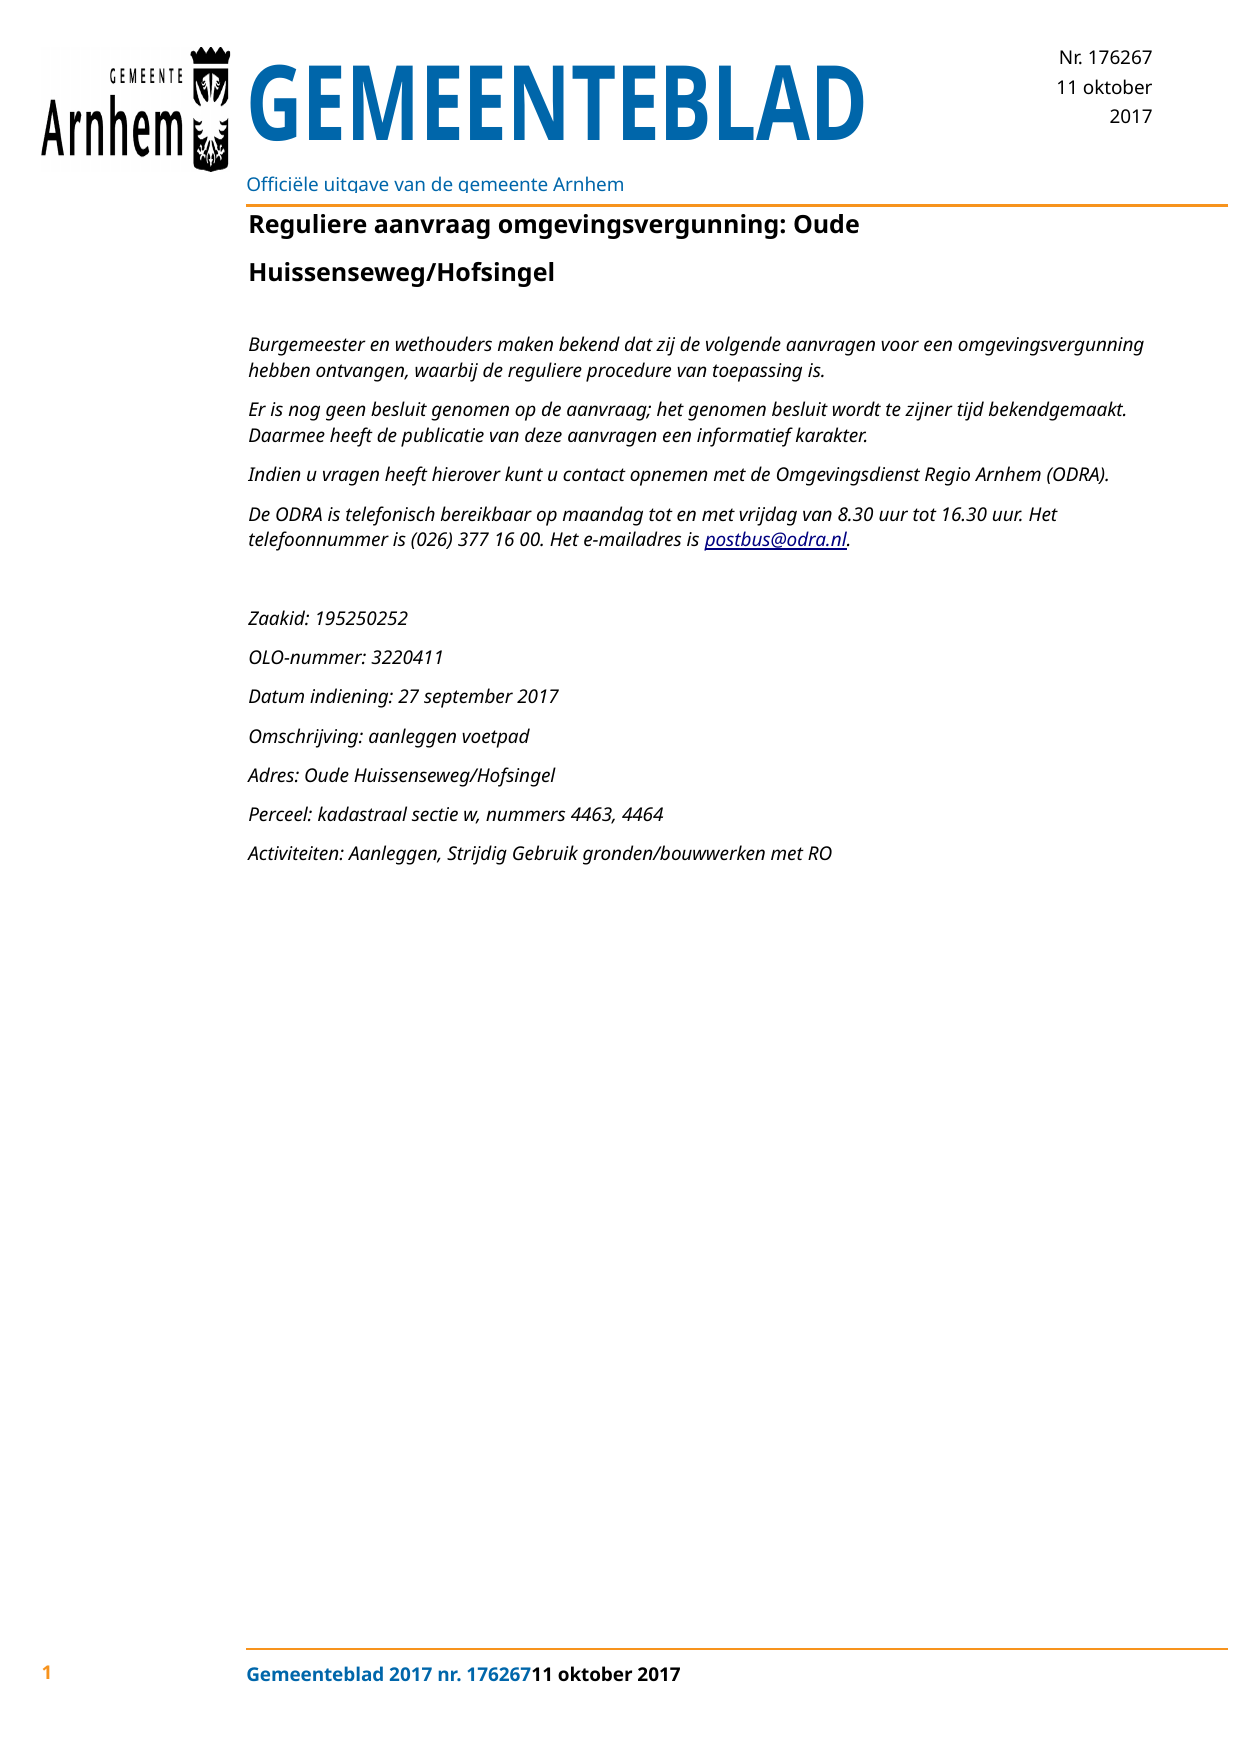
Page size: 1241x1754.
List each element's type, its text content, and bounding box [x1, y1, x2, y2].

text Activiteiten: Aanleggen, Strijdig Gebruik gronden/bouwwerken met RO [248, 841, 1152, 866]
text Er is nog geen besluit genomen op de aanvraag; het genomen besluit wordt te zijner tijd bekendgemaakt. Daarmee heeft de publicatie van deze aanvragen een informatief karakter. [248, 396, 1152, 448]
text OLO-nummer: 3220411 [248, 644, 1152, 670]
text Zaakid: 195250252 [248, 605, 1152, 631]
picture [41, 47, 231, 172]
text Indien u vragen heeft hierover kunt u contact opnemen met de Omgevingsdienst Regio Arnhem (ODRA). [248, 461, 1152, 487]
text Adres: Oude Huissenseweg/Hofsingel [248, 762, 1152, 788]
text Datum indiening: 27 september 2017 [248, 683, 1152, 709]
text Burgemeester en wethouders maken bekend dat zij de volgende aanvragen voor een omgevingsvergunning hebben ontvangen, waarbij de reguliere procedure van toepassing is. [248, 331, 1152, 383]
text Perceel: kadastraal sectie w, nummers 4463, 4464 [248, 801, 1152, 827]
text Omschrijving: aanleggen voetpad [248, 723, 1152, 748]
text Reguliere aanvraag omgevingsvergunning: Oude Huissenseweg/Hofsingel [248, 207, 1152, 288]
text De ODRA is telefonisch bereikbaar op maandag tot en met vrijdag van 8.30 uur tot 16.30 uur. Het telefoonnummer is (026) 377 16 00. Het e-mailadres is postbus@odra.nl. [248, 501, 1152, 552]
